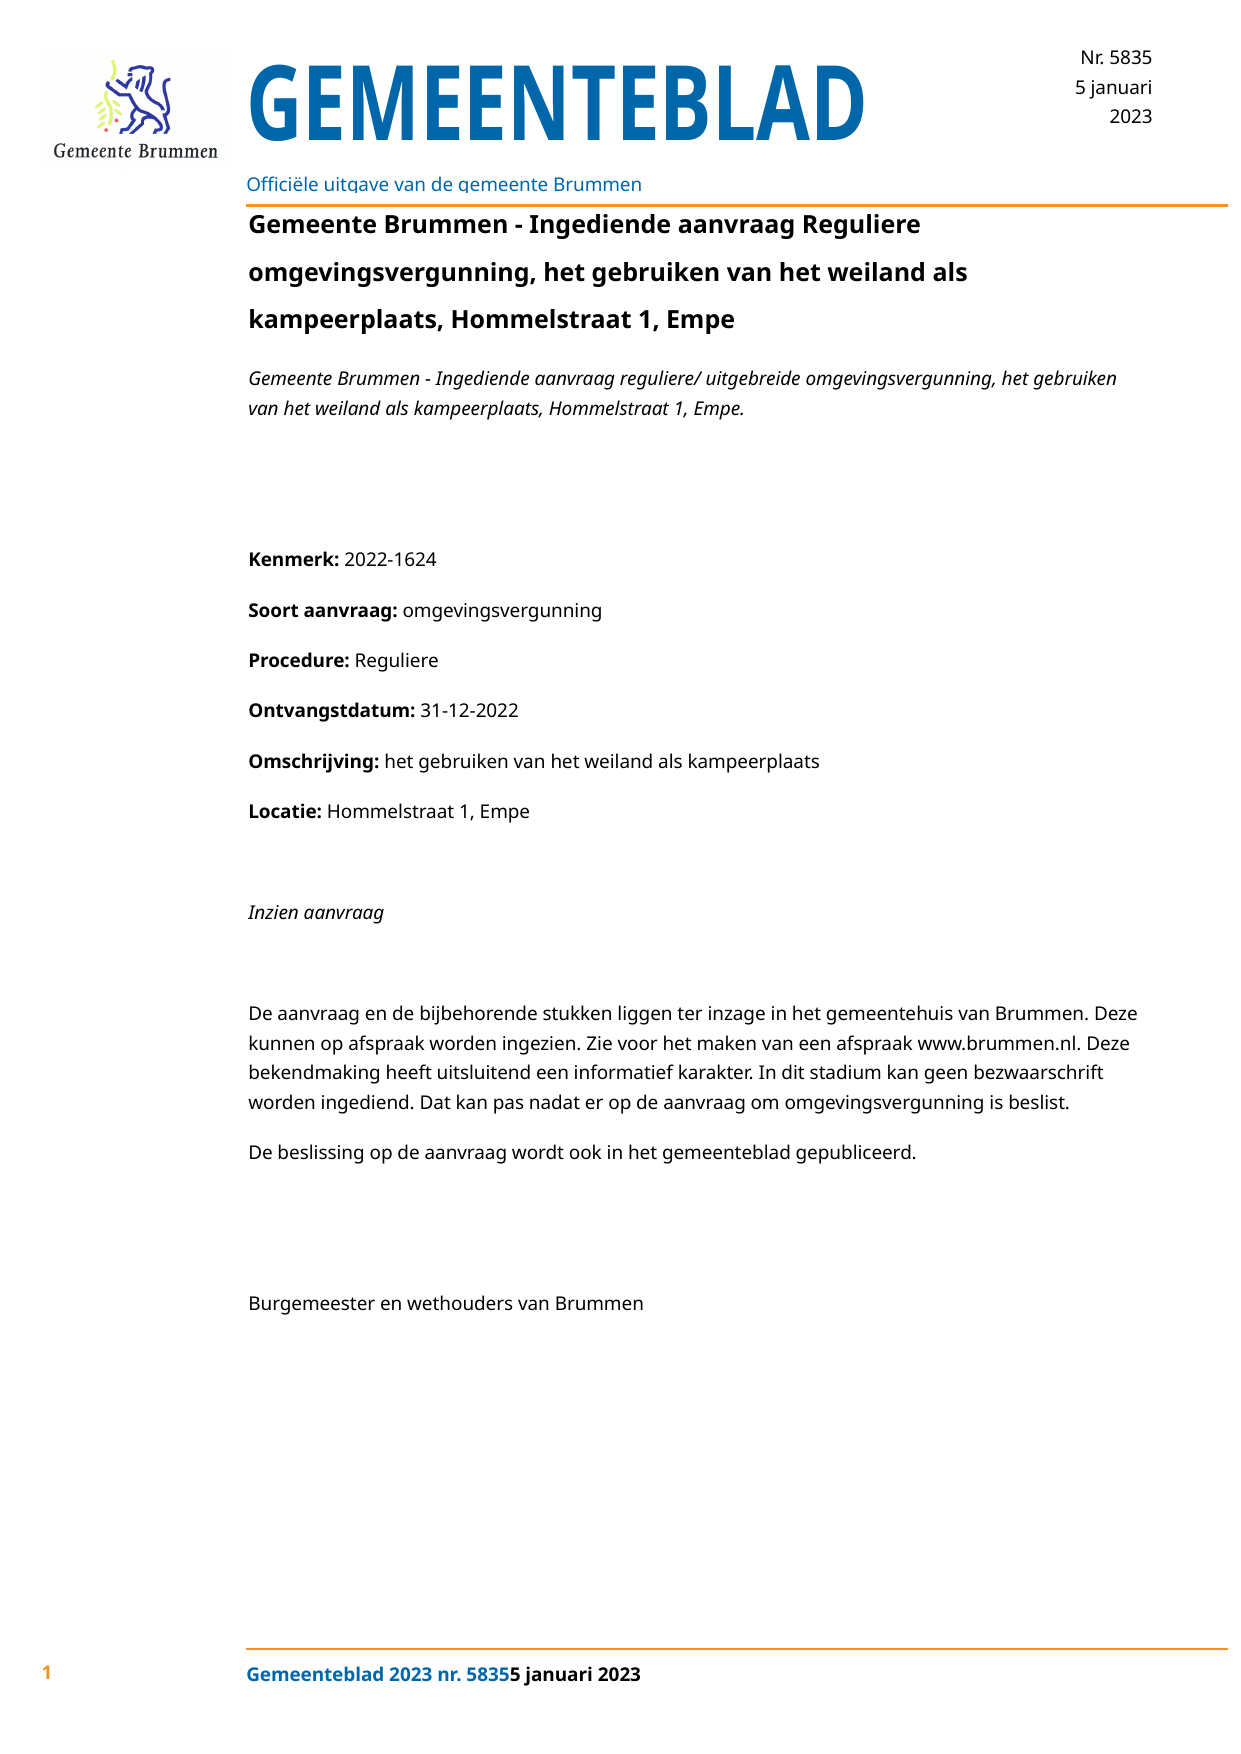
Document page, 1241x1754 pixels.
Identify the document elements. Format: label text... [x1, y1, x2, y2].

text Locatie: Hommelstraat 1, Empe [248, 798, 1152, 824]
text Inzien aanvraag [248, 899, 1152, 925]
text De aanvraag en de bijbehorende stukken liggen ter inzage in het gemeentehuis van Brummen. Deze kunnen op afspraak worden ingezien. Zie voor het maken van een afspraak www.brummen.nl. Deze bekendmaking heeft uitsluitend een informatief karakter. In dit stadium kan geen bezwaarschrift worden ingediend. Dat kan pas nadat er op de aanvraag om omgevingsvergunning is beslist. [248, 1000, 1152, 1114]
text De beslissing op de aanvraag wordt ook in het gemeenteblad gepubliceerd. [248, 1139, 1152, 1165]
text Burgemeester en wethouders van Brummen [248, 1291, 1152, 1316]
picture [41, 47, 231, 172]
text Gemeente Brummen - Ingediende aanvraag reguliere/ uitgebreide omgevingsvergunning, het gebruiken van het weiland als kampeerplaats, Hommelstraat 1, Empe. [248, 366, 1152, 421]
text Gemeente Brummen - Ingediende aanvraag Reguliere omgevingsvergunning, het gebruiken van het weiland als kampeerplaats, Hommelstraat 1, Empe [248, 207, 1152, 336]
text Soort aanvraag: omgevingsvergunning [248, 597, 1152, 622]
text Omschrijving: het gebruiken van het weiland als kampeerplaats [248, 748, 1152, 774]
text Ontvangstdatum: 31-12-2022 [248, 698, 1152, 723]
text Kenmerk: 2022-1624 [248, 546, 1152, 572]
text Procedure: Reguliere [248, 647, 1152, 673]
